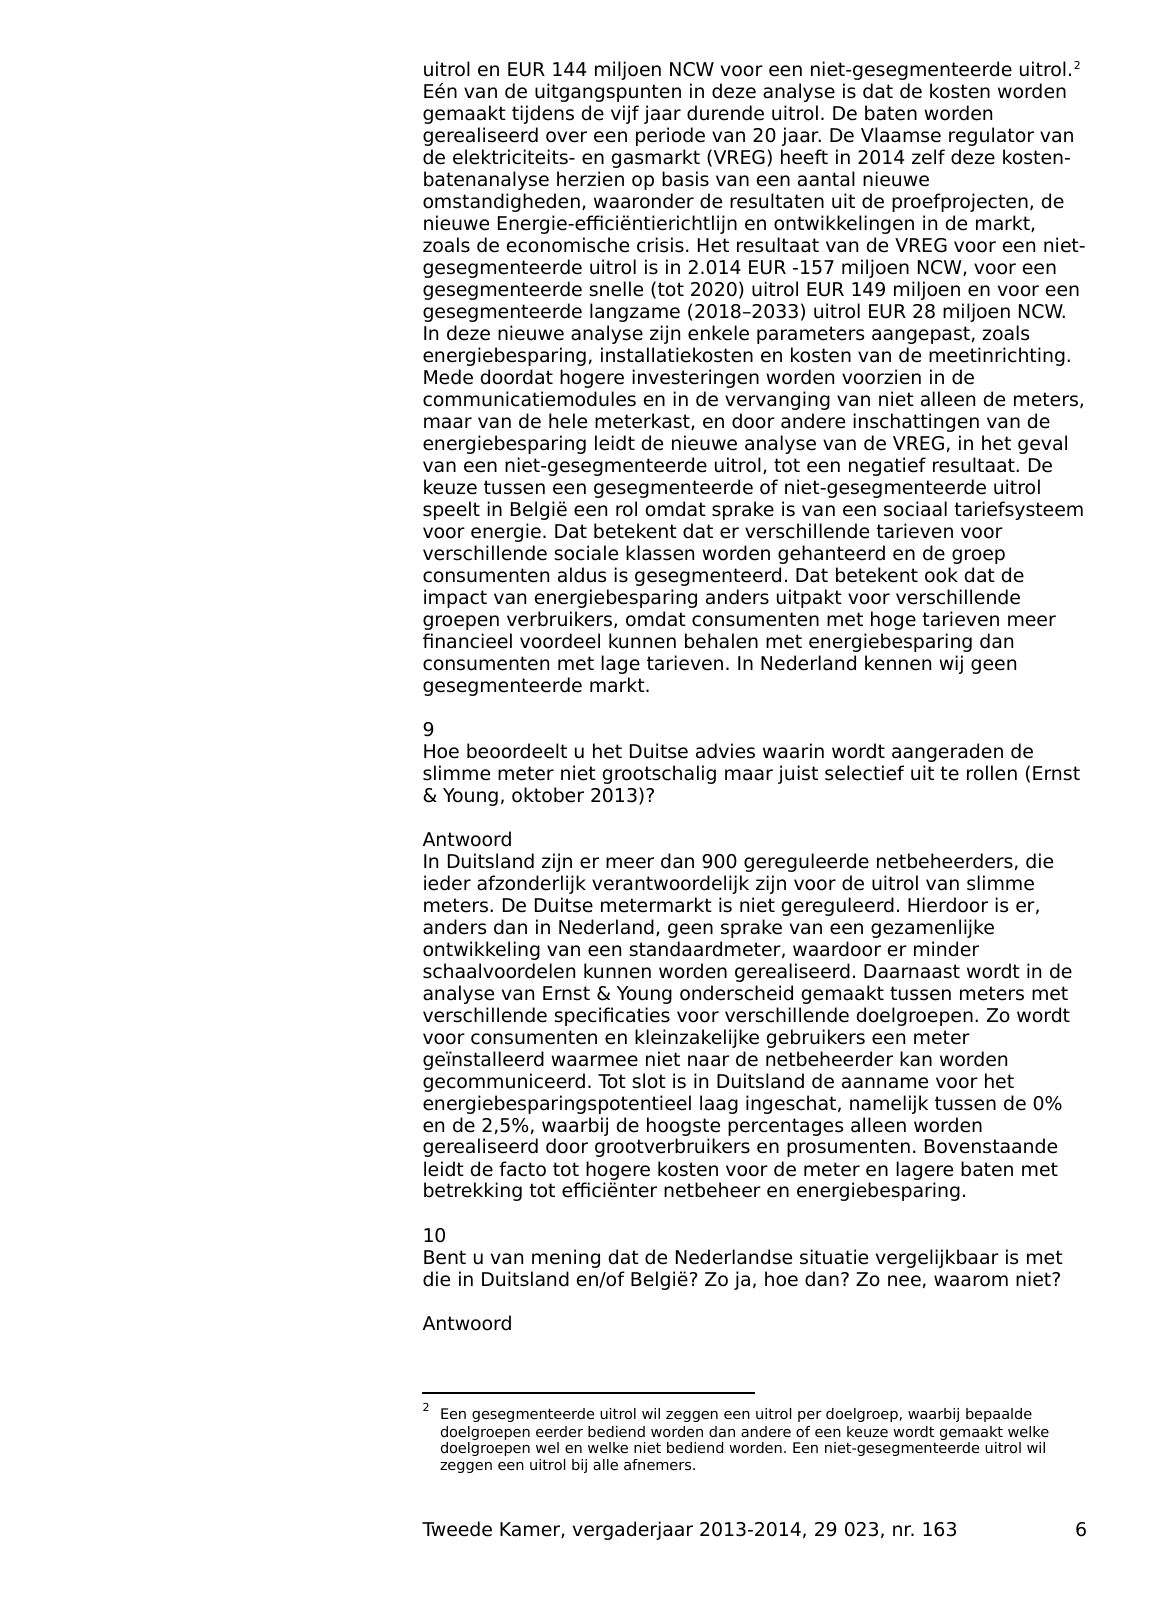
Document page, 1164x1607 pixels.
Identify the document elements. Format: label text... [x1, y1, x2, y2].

text Bent u van mening dat de Nederlandse situatie vergelijkbaar is met die in Duitsland en/of België? Zo ja, hoe dan? Zo nee, waarom niet? [422, 1247, 1087, 1291]
text Antwoord [422, 1313, 1087, 1335]
text 9 [422, 719, 1087, 741]
text In Duitsland zijn er meer dan 900 gereguleerde netbeheerders, die ieder afzonderlijk verantwoordelijk zijn voor de uitrol van slimme meters. De Duitse metermarkt is niet gereguleerd. Hierdoor is er, anders dan in Nederland, geen sprake van een gezamenlijke ontwikkeling van een standaardmeter, waardoor er minder schaalvoordelen kunnen worden gerealiseerd. Daarnaast wordt in de analyse van Ernst & Young onderscheid gemaakt tussen meters met verschillende specificaties voor verschillende doelgroepen. Zo wordt voor consumenten en kleinzakelijke gebruikers een meter geïnstalleerd waarmee niet naar de netbeheerder kan worden gecommuniceerd. Tot slot is in Duitsland de aanname voor het energiebesparingspotentieel laag ingeschat, namelijk tussen de 0% en de 2,5%, waarbij de hoogste percentages alleen worden gerealiseerd door grootverbruikers en prosumenten. Bovenstaande leidt de facto tot hogere kosten voor de meter en lagere baten met betrekking tot efficiënter netbeheer en energiebesparing. [422, 851, 1087, 1202]
text Hoe beoordeelt u het Duitse advies waarin wordt aangeraden de slimme meter niet grootschalig maar juist selectief uit te rollen (Ernst & Young, oktober 2013)? [422, 741, 1087, 807]
text Antwoord [422, 829, 1087, 851]
text uitrol en EUR 144 miljoen NCW voor een niet-gesegmenteerde uitrol. Eén van de uitgangspunten in deze analyse is dat de kosten worden gemaakt tijdens de vijf jaar durende uitrol. De baten worden gerealiseerd over een periode van 20 jaar. De Vlaamse regulator van de elektriciteits- en gasmarkt (VREG) heeft in 2014 zelf deze kosten-batenanalyse herzien op basis van een aantal nieuwe omstandigheden, waaronder de resultaten uit de proefprojecten, de nieuwe Energie-efficiëntierichtlijn en ontwikkelingen in de markt, zoals de economische crisis. Het resultaat van de VREG voor een niet-gesegmenteerde uitrol is in 2.014 EUR -157 miljoen NCW, voor een gesegmenteerde snelle (tot 2020) uitrol EUR 149 miljoen en voor een gesegmenteerde langzame (2018–2033) uitrol EUR 28 miljoen NCW. In deze nieuwe analyse zijn enkele parameters aangepast, zoals energiebesparing, installatiekosten en kosten van de meetinrichting. Mede doordat hogere investeringen worden voorzien in de communicatiemodules en in de vervanging van niet alleen de meters, maar van de hele meterkast, en door andere inschattingen van de energiebesparing leidt de nieuwe analyse van de VREG, in het geval van een niet-gesegmenteerde uitrol, tot een negatief resultaat. De keuze tussen een gesegmenteerde of niet-gesegmenteerde uitrol speelt in België een rol omdat sprake is van een sociaal tariefsysteem voor energie. Dat betekent dat er verschillende tarieven voor verschillende sociale klassen worden gehanteerd en de groep consumenten aldus is gesegmenteerd. Dat betekent ook dat de impact van energiebesparing anders uitpakt voor verschillende groepen verbruikers, omdat consumenten met hoge tarieven meer financieel voordeel kunnen behalen met energiebesparing dan consumenten met lage tarieven. In Nederland kennen wij geen gesegmenteerde markt. [422, 59, 1087, 696]
text Een gesegmenteerde uitrol wil zeggen een uitrol per doelgroep, waarbij bepaalde doelgroepen eerder bediend worden dan andere of een keuze wordt gemaakt welke doelgroepen wel en welke niet bediend worden. Een niet-gesegmenteerde uitrol wil zeggen een uitrol bij alle afnemers. [422, 1402, 1087, 1474]
text 10 [422, 1224, 1087, 1247]
